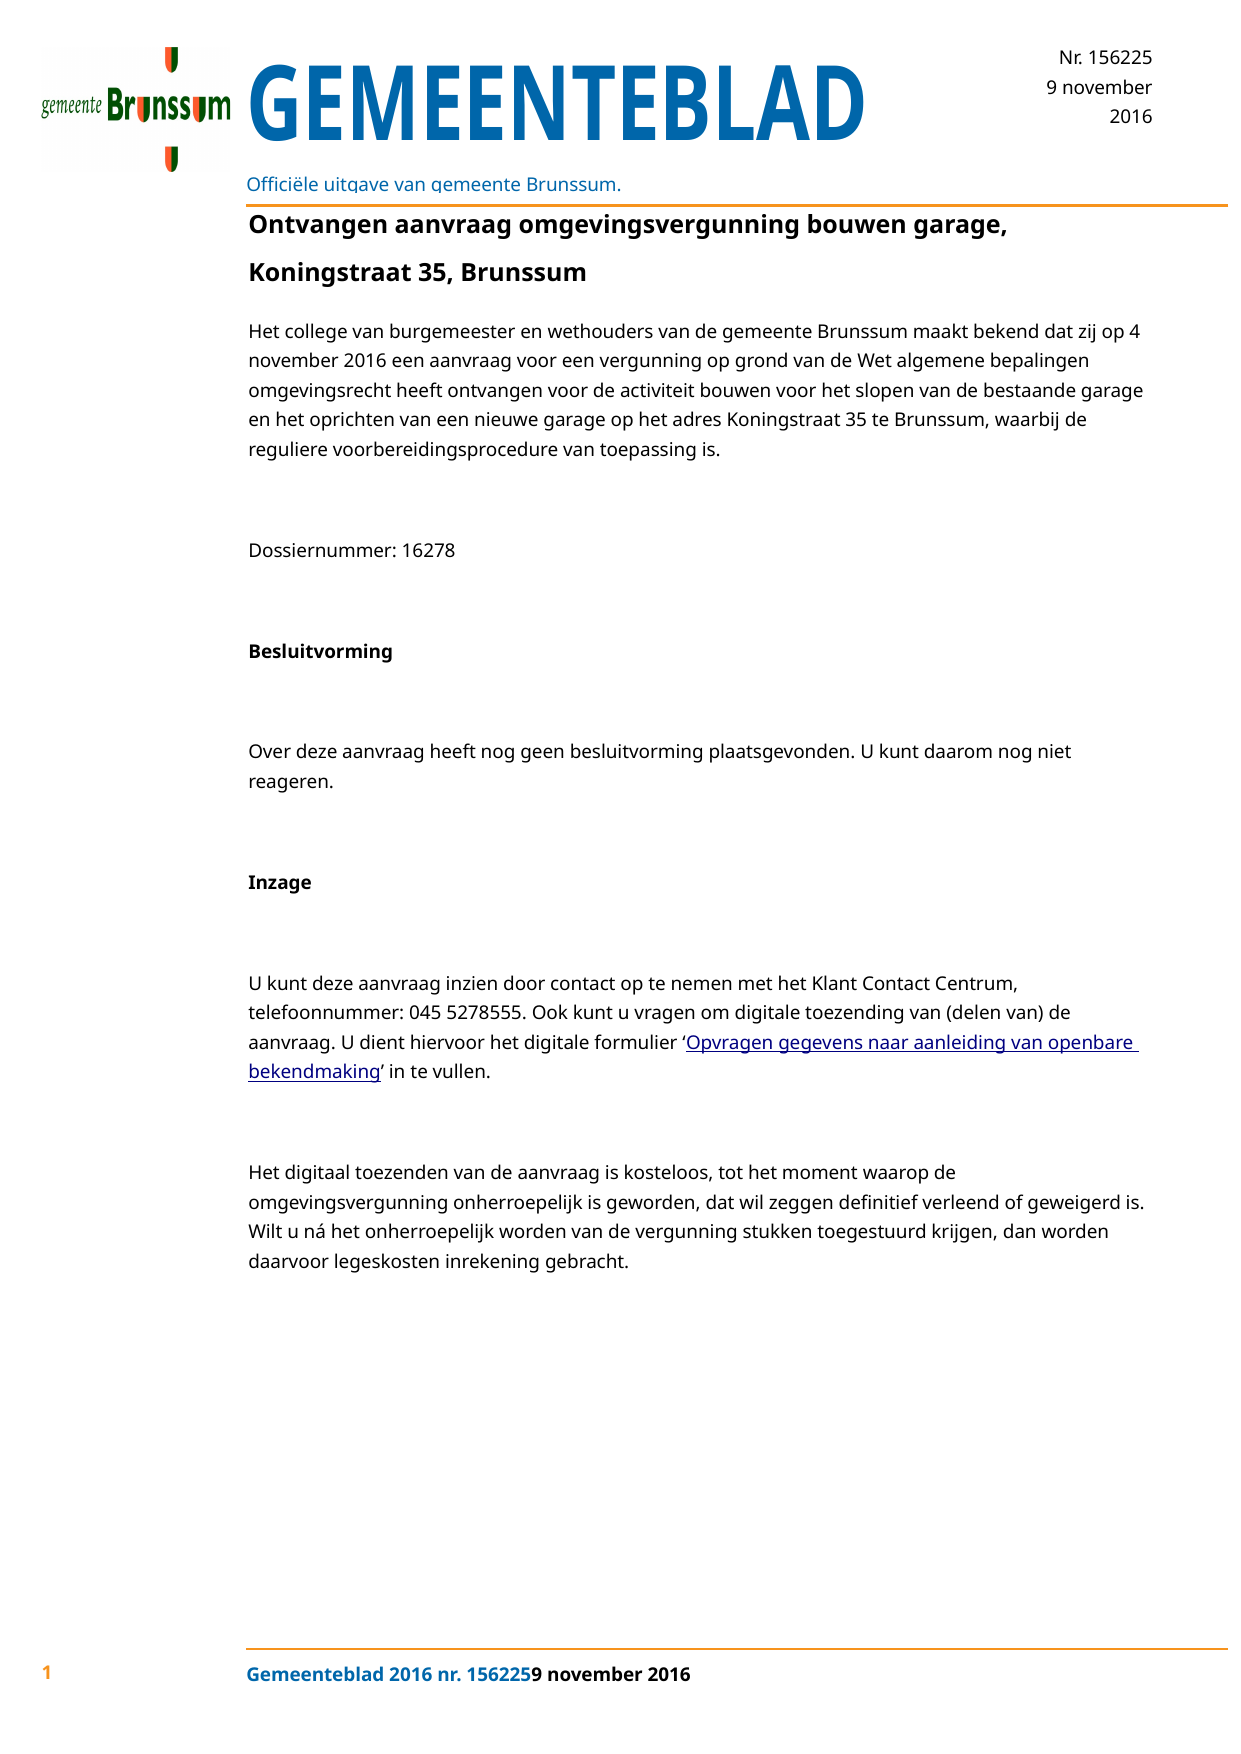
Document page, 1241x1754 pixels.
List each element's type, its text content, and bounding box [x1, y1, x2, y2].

text U kunt deze aanvraag inzien door contact op te nemen met het Klant Contact Centrum, telefoonnummer: 045 5278555. Ook kunt u vragen om digitale toezending van (delen van) de aanvraag. U dient hiervoor het digitale formulier ‘Opvragen gegevens naar aanleiding van openbare bekendmaking’ in te vullen. [248, 970, 1152, 1084]
text Ontvangen aanvraag omgevingsvergunning bouwen garage, Koningstraat 35, Brunssum [248, 207, 1152, 288]
picture [41, 47, 231, 172]
text Het digitaal toezenden van de aanvraag is kosteloos, tot het moment waarop de omgevingsvergunning onherroepelijk is geworden, dat wil zeggen definitief verleend of geweigerd is. Wilt u ná het onherroepelijk worden van de vergunning stukken toegestuurd krijgen, dan worden daarvoor legeskosten inrekening gebracht. [248, 1159, 1152, 1274]
text Besluitvorming [248, 638, 1152, 664]
text Over deze aanvraag heeft nog geen besluitvorming plaatsgevonden. U kunt daarom nog niet reageren. [248, 739, 1152, 794]
text Dossiernummer: 16278 [248, 537, 1152, 563]
text Inzage [248, 869, 1152, 895]
text Het college van burgemeester en wethouders van de gemeente Brunssum maakt bekend dat zij op 4 november 2016 een aanvraag voor een vergunning op grond van de Wet algemene bepalingen omgevingsrecht heeft ontvangen voor de activiteit bouwen voor het slopen van de bestaande garage en het oprichten van een nieuwe garage op het adres Koningstraat 35 te Brunssum, waarbij de reguliere voorbereidingsprocedure van toepassing is. [248, 318, 1152, 462]
